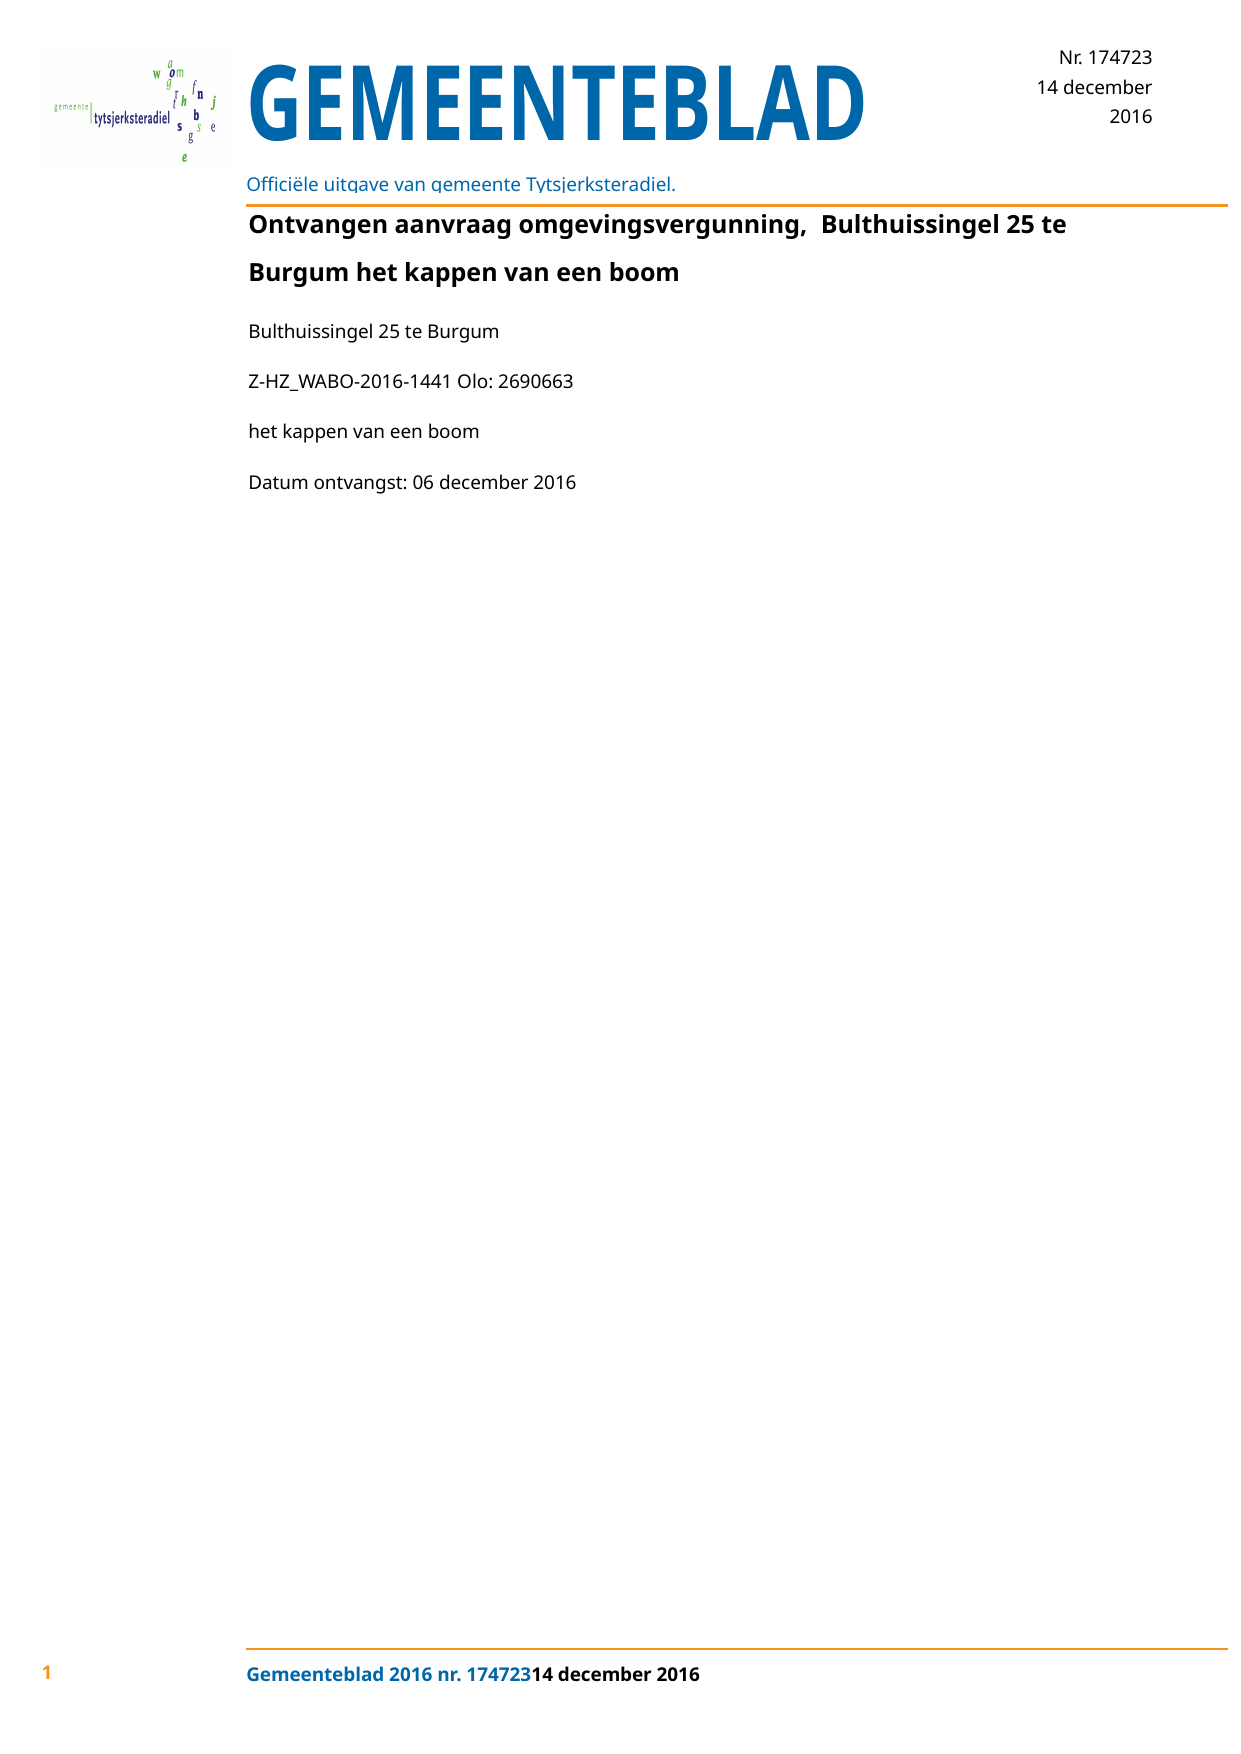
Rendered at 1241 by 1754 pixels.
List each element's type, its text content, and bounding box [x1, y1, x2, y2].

text Ontvangen aanvraag omgevingsvergunning, Bulthuissingel 25 te Burgum het kappen van een boom [248, 207, 1152, 288]
picture [41, 47, 231, 172]
text Datum ontvangst: 06 december 2016 [248, 469, 1152, 495]
text Bulthuissingel 25 te Burgum [248, 318, 1152, 344]
text het kappen van een boom [248, 419, 1152, 444]
text Z-HZ_WABO-2016-1441 Olo: 2690663 [248, 368, 1152, 394]
